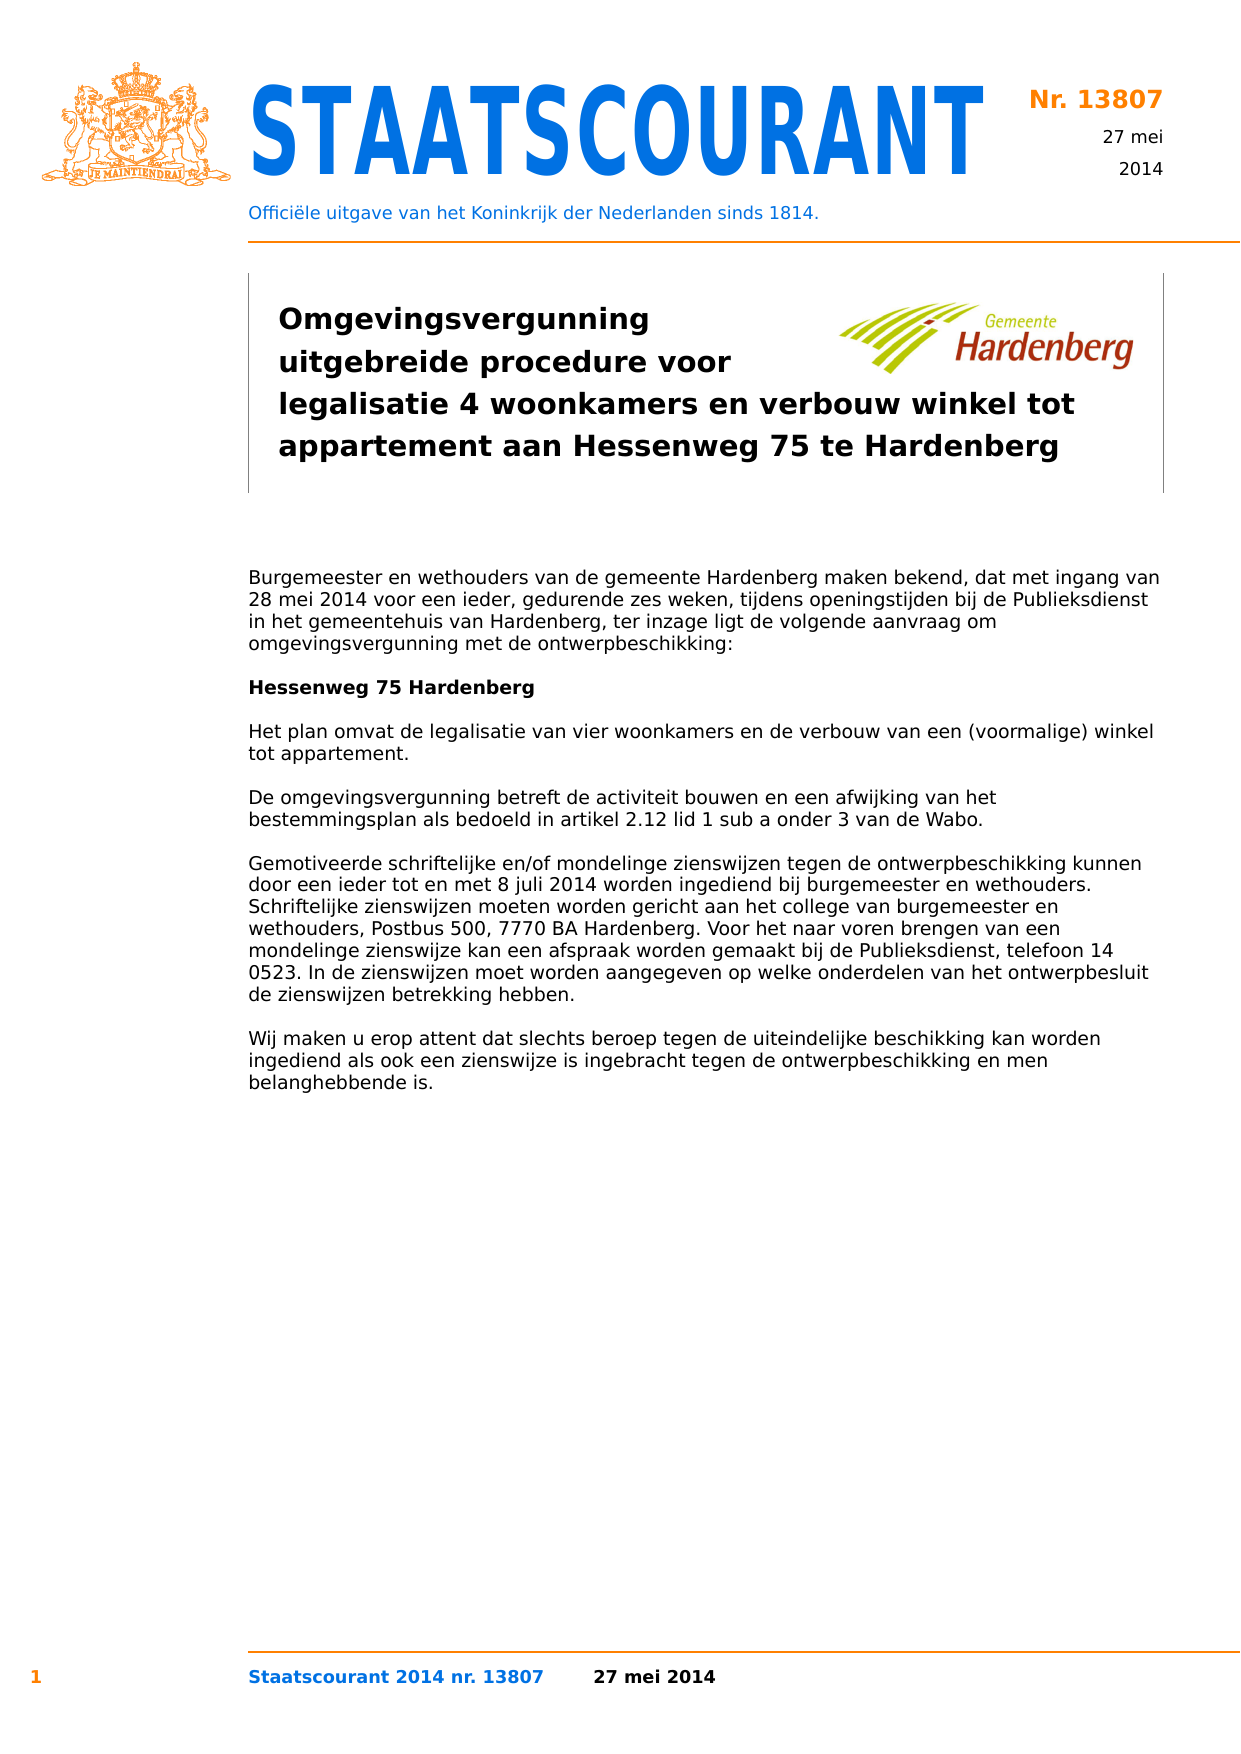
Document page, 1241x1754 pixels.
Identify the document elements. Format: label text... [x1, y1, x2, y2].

table_header Nr. 13807 [998, 62, 1240, 121]
text Gemotiveerde schriftelijke en/of mondelinge zienswijzen tegen de ontwerpbeschikking kunnen door een ieder tot en met 8 juli 2014 worden ingediend bij burgemeester en wethouders. Schriftelijke zienswijzen moeten worden gericht aan het college van burgemeester en wethouders, Postbus 500, 7770 BA Hardenberg. Voor het naar voren brengen van een mondelinge zienswijze kan een afspraak worden gemaakt bij de Publieksdienst, telefoon 14 0523. In de zienswijzen moet worden aangegeven op welke onderdelen van het ontwerpbesluit de zienswijzen betrekking hebben. [248, 852, 1163, 1006]
text Het plan omvat de legalisatie van vier woonkamers en de verbouw van een (voormalige) winkel tot appartement. [248, 721, 1163, 765]
text Hessenweg 75 Hardenberg [248, 677, 1163, 699]
picture [838, 302, 1134, 374]
text Burgemeester en wethouders van de gemeente Hardenberg maken bekend, dat met ingang van 28 mei 2014 voor een ieder, gedurende zes weken, tijdens openingstijden bij de Publieksdienst in het gemeentehuis van Hardenberg, ter inzage ligt de volgende aanvraag om omgevingsvergunning met de ontwerpbeschikking: [248, 567, 1163, 655]
table_header [25, 62, 248, 241]
text Wij maken u erop attent dat slechts beroep tegen de uiteindelijke beschikking kan worden ingediend als ook een zienswijze is ingebracht tegen de ontwerpbeschikking en men belanghebbende is. [248, 1028, 1163, 1094]
text De omgevingsvergunning betreft de activiteit bouwen en een afwijking van het bestemmingsplan als bedoeld in artikel 2.12 lid 1 sub a onder 3 van de Wabo. [248, 787, 1163, 831]
table_cell 27 mei [998, 121, 1240, 153]
subtitle Omgevingsvergunning uitgebreide procedure voor legalisatie 4 woonkamers en verbouw winkel tot appartement aan Hessenweg 75 te Hardenberg [249, 273, 1163, 493]
table_cell Officiële uitgave van het Koninkrijk der Nederlanden sinds 1814. [248, 203, 1240, 241]
picture [41, 62, 231, 186]
table_header STAATSCOURANT [248, 62, 998, 203]
table_cell 2014 [998, 153, 1240, 203]
